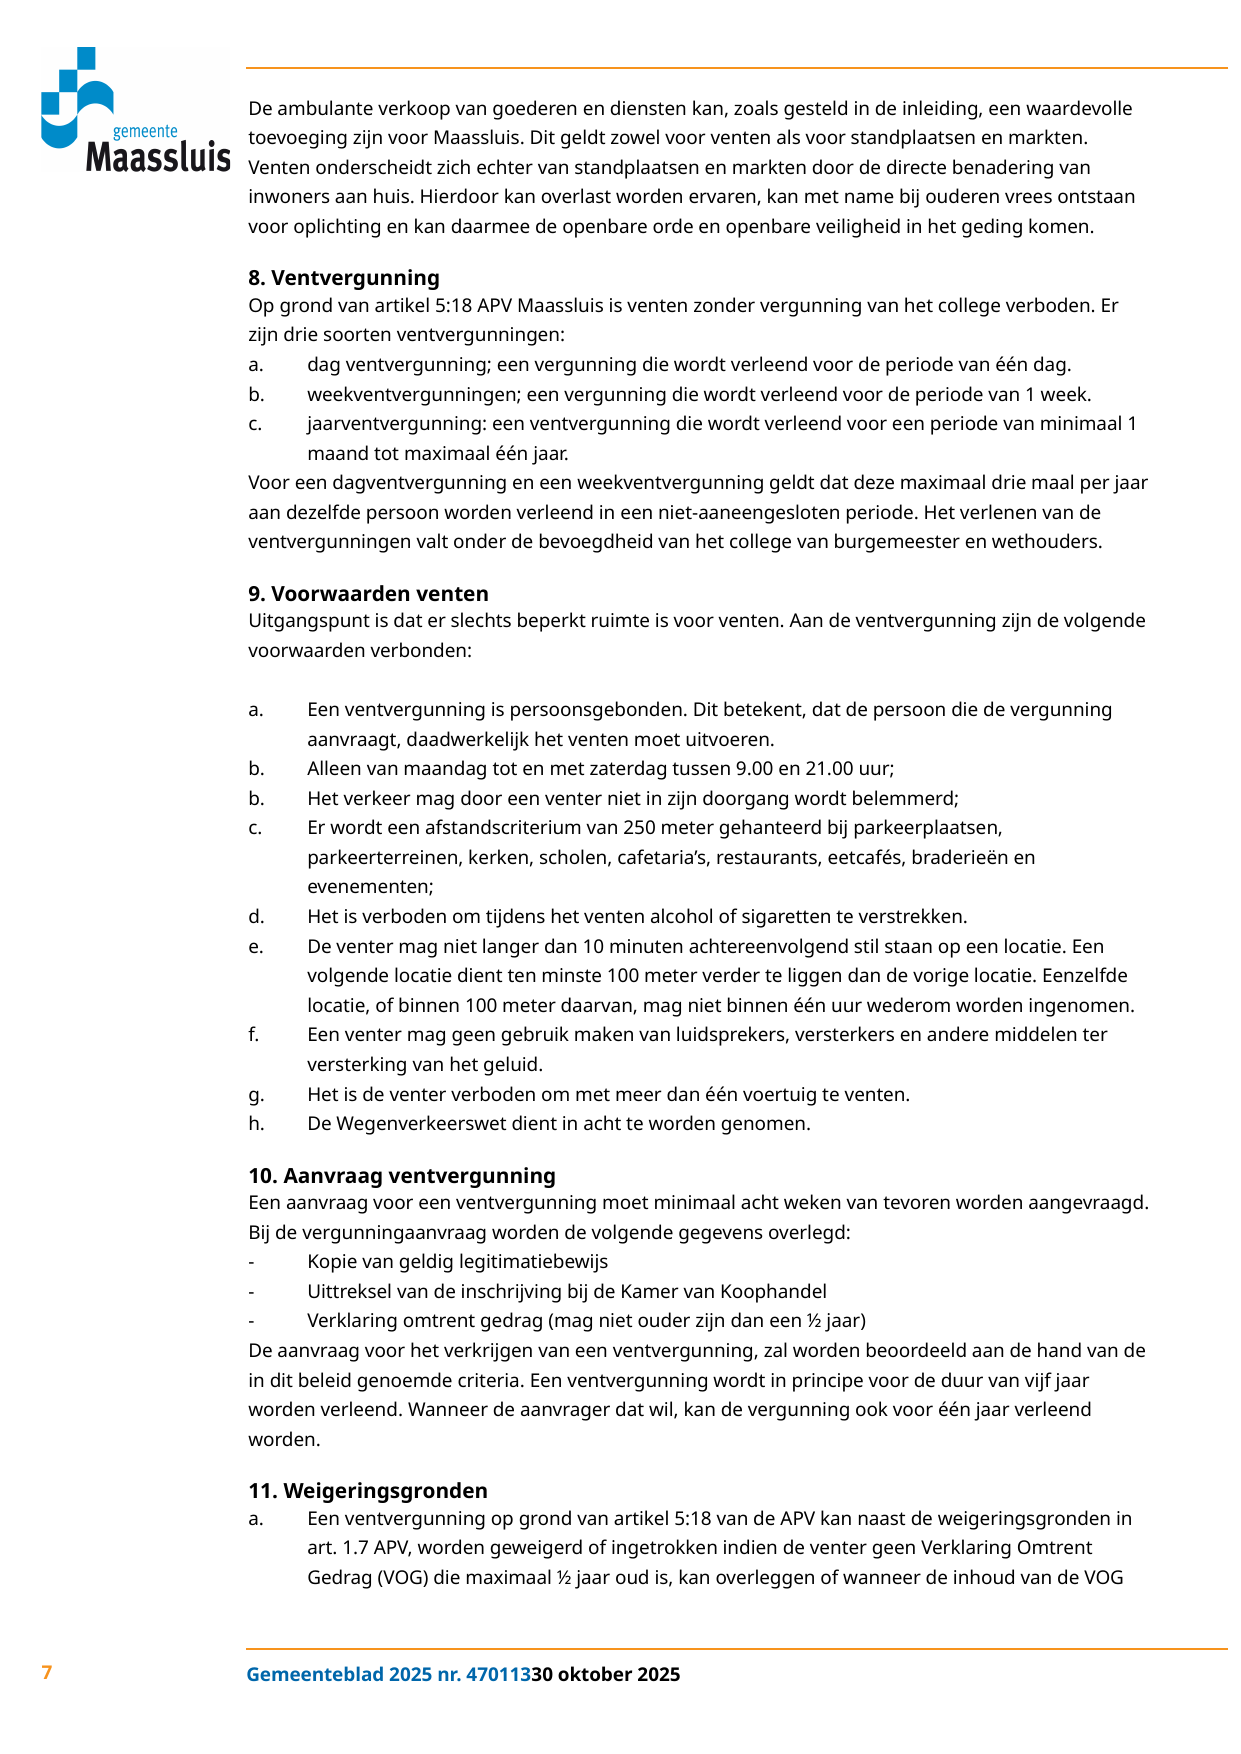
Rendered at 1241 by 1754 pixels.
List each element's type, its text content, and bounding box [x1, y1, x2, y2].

list Kopie van geldig legitimatiebewijs [248, 1248, 1152, 1274]
text Op grond van artikel 5:18 APV Maassluis is venten zonder vergunning van het college verboden. Er zijn drie soorten ventvergunningen: [248, 292, 1152, 347]
list Het verkeer mag door een venter niet in zijn doorgang wordt belemmerd; [248, 785, 1152, 811]
list dag ventvergunning; een vergunning die wordt verleend voor de periode van één dag. [248, 351, 1152, 377]
list Een venter mag geen gebruik maken van luidsprekers, versterkers en andere middelen ter versterking van het geluid. [248, 1022, 1152, 1077]
text De aanvraag voor het verkrijgen van een ventvergunning, zal worden beoordeeld aan de hand van de in dit beleid genoemde criteria. Een ventvergunning wordt in principe voor de duur van vijf jaar worden verleend. Wanneer de aanvrager dat wil, kan de vergunning ook voor één jaar verleend worden. [248, 1337, 1152, 1452]
text 9. Voorwaarden venten [248, 579, 1152, 607]
list De venter mag niet langer dan 10 minuten achtereenvolgend stil staan op een locatie. Een volgende locatie dient ten minste 100 meter verder te liggen dan de vorige locatie. Eenzelfde locatie, of binnen 100 meter daarvan, mag niet binnen één uur wederom worden ingenomen. [248, 933, 1152, 1018]
list Uittreksel van de inschrijving bij de Kamer van Koophandel [248, 1278, 1152, 1304]
list De Wegenverkeerswet dient in acht te worden genomen. [248, 1110, 1152, 1136]
list Verklaring omtrent gedrag (mag niet ouder zijn dan een ½ jaar) [248, 1308, 1152, 1333]
text Voor een dagventvergunning en een weekventvergunning geldt dat deze maximaal drie maal per jaar aan dezelfde persoon worden verleend in een niet-aaneengesloten periode. Het verlenen van de ventvergunningen valt onder de bevoegdheid van het college van burgemeester en wethouders. [248, 469, 1152, 554]
list Het is verboden om tijdens het venten alcohol of sigaretten te verstrekken. [248, 903, 1152, 929]
list jaarventvergunning: een ventvergunning die wordt verleend voor een periode van minimaal 1 maand tot maximaal één jaar. [248, 410, 1152, 466]
list Alleen van maandag tot en met zaterdag tussen 9.00 en 21.00 uur; [248, 755, 1152, 781]
picture [41, 47, 231, 172]
list Het is de venter verboden om met meer dan één voertuig te venten. [248, 1081, 1152, 1107]
list Een ventvergunning op grond van artikel 5:18 van de APV kan naast de weigeringsgronden in art. 1.7 APV, worden geweigerd of ingetrokken indien de venter geen Verklaring Omtrent Gedrag (VOG) die maximaal ½ jaar oud is, kan overleggen of wanneer de inhoud van de VOG [248, 1505, 1152, 1590]
text 11. Weigeringsgronden [248, 1476, 1152, 1505]
text Uitgangspunt is dat er slechts beperkt ruimte is voor venten. Aan de ventvergunning zijn de volgende voorwaarden verbonden: [248, 607, 1152, 663]
text De ambulante verkoop van goederen en diensten kan, zoals gesteld in de inleiding, een waardevolle toevoeging zijn voor Maassluis. Dit geldt zowel voor venten als voor standplaatsen en markten. Venten onderscheidt zich echter van standplaatsen en markten door de directe benadering van inwoners aan huis. Hierdoor kan overlast worden ervaren, kan met name bij ouderen vrees ontstaan voor oplichting en kan daarmee de openbare orde en openbare veiligheid in het geding komen. [248, 95, 1152, 239]
picture [41, 47, 77, 92]
list weekventvergunningen; een vergunning die wordt verleend voor de periode van 1 week. [248, 381, 1152, 406]
list Een ventvergunning is persoonsgebonden. Dit betekent, dat de persoon die de vergunning aanvraagt, daadwerkelijk het venten moet uitvoeren. [248, 696, 1152, 752]
text Een aanvraag voor een ventvergunning moet minimaal acht weken van tevoren worden aangevraagd. Bij de vergunningaanvraag worden de volgende gegevens overlegd: [248, 1189, 1152, 1244]
text 10. Aanvraag ventvergunning [248, 1161, 1152, 1189]
list Er wordt een afstandscriterium van 250 meter gehanteerd bij parkeerplaatsen, parkeerterreinen, kerken, scholen, cafetaria’s, restaurants, eetcafés, braderieën en evenementen; [248, 814, 1152, 899]
text 8. Ventvergunning [248, 263, 1152, 292]
